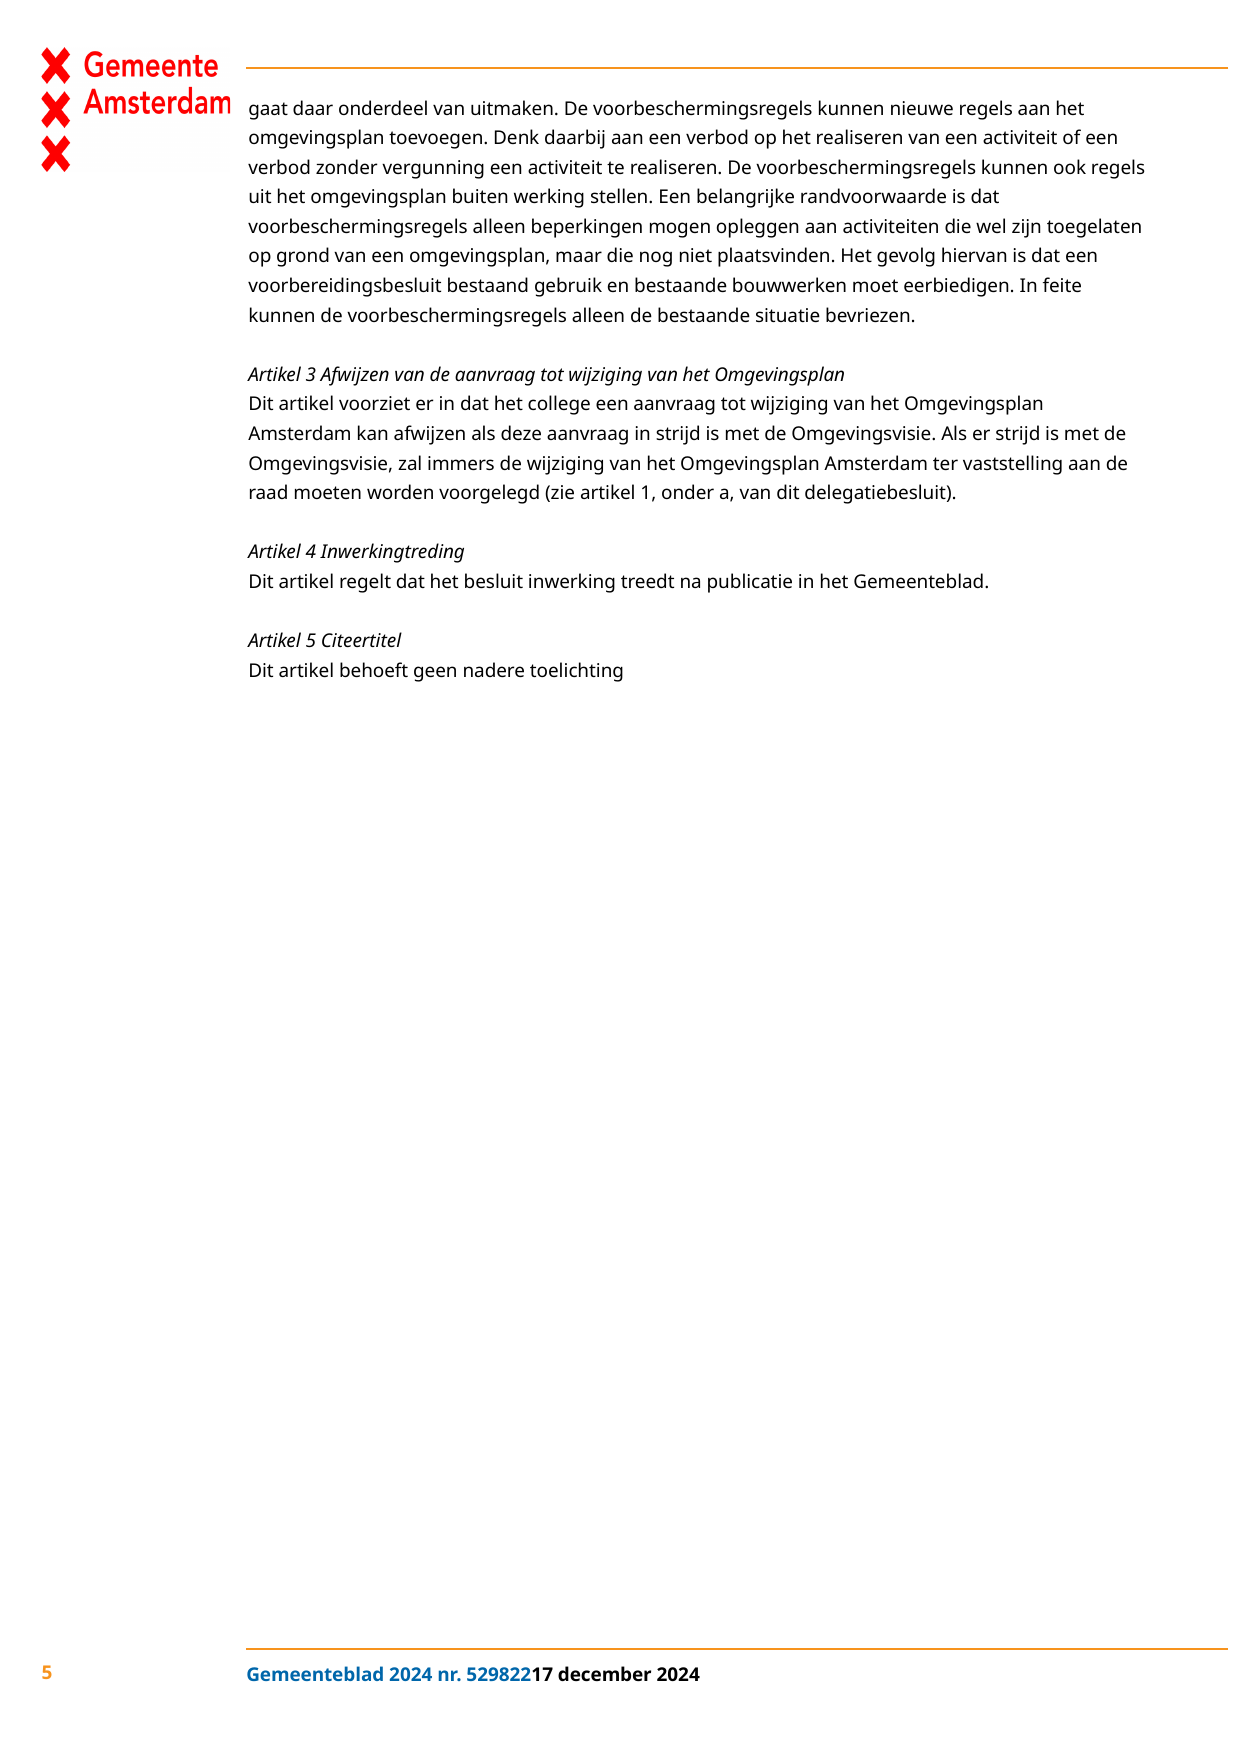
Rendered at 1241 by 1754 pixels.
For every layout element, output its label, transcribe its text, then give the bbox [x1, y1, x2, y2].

text Dit artikel regelt dat het besluit inwerking treedt na publicatie in het Gemeenteblad. [248, 568, 1152, 594]
picture [41, 47, 231, 172]
text Artikel 4 Inwerkingtreding [248, 538, 1152, 564]
text Dit artikel behoeft geen nadere toelichting [248, 657, 1152, 683]
text gaat daar onderdeel van uitmaken. De voorbeschermingsregels kunnen nieuwe regels aan het omgevingsplan toevoegen. Denk daarbij aan een verbod op het realiseren van een activiteit of een verbod zonder vergunning een activiteit te realiseren. De voorbeschermingsregels kunnen ook regels uit het omgevingsplan buiten werking stellen. Een belangrijke randvoorwaarde is dat voorbeschermingsregels alleen beperkingen mogen opleggen aan activiteiten die wel zijn toegelaten op grond van een omgevingsplan, maar die nog niet plaatsvinden. Het gevolg hiervan is dat een voorbereidingsbesluit bestaand gebruik en bestaande bouwwerken moet eerbiedigen. In feite kunnen de voorbeschermingsregels alleen de bestaande situatie bevriezen. [248, 95, 1152, 328]
text Artikel 3 Afwijzen van de aanvraag tot wijziging van het Omgevingsplan [248, 361, 1152, 387]
text Artikel 5 Citeertitel [248, 627, 1152, 653]
text Dit artikel voorziet er in dat het college een aanvraag tot wijziging van het Omgevingsplan Amsterdam kan afwijzen als deze aanvraag in strijd is met de Omgevingsvisie. Als er strijd is met de Omgevingsvisie, zal immers de wijziging van het Omgevingsplan Amsterdam ter vaststelling aan de raad moeten worden voorgelegd (zie artikel 1, onder a, van dit delegatiebesluit). [248, 391, 1152, 505]
